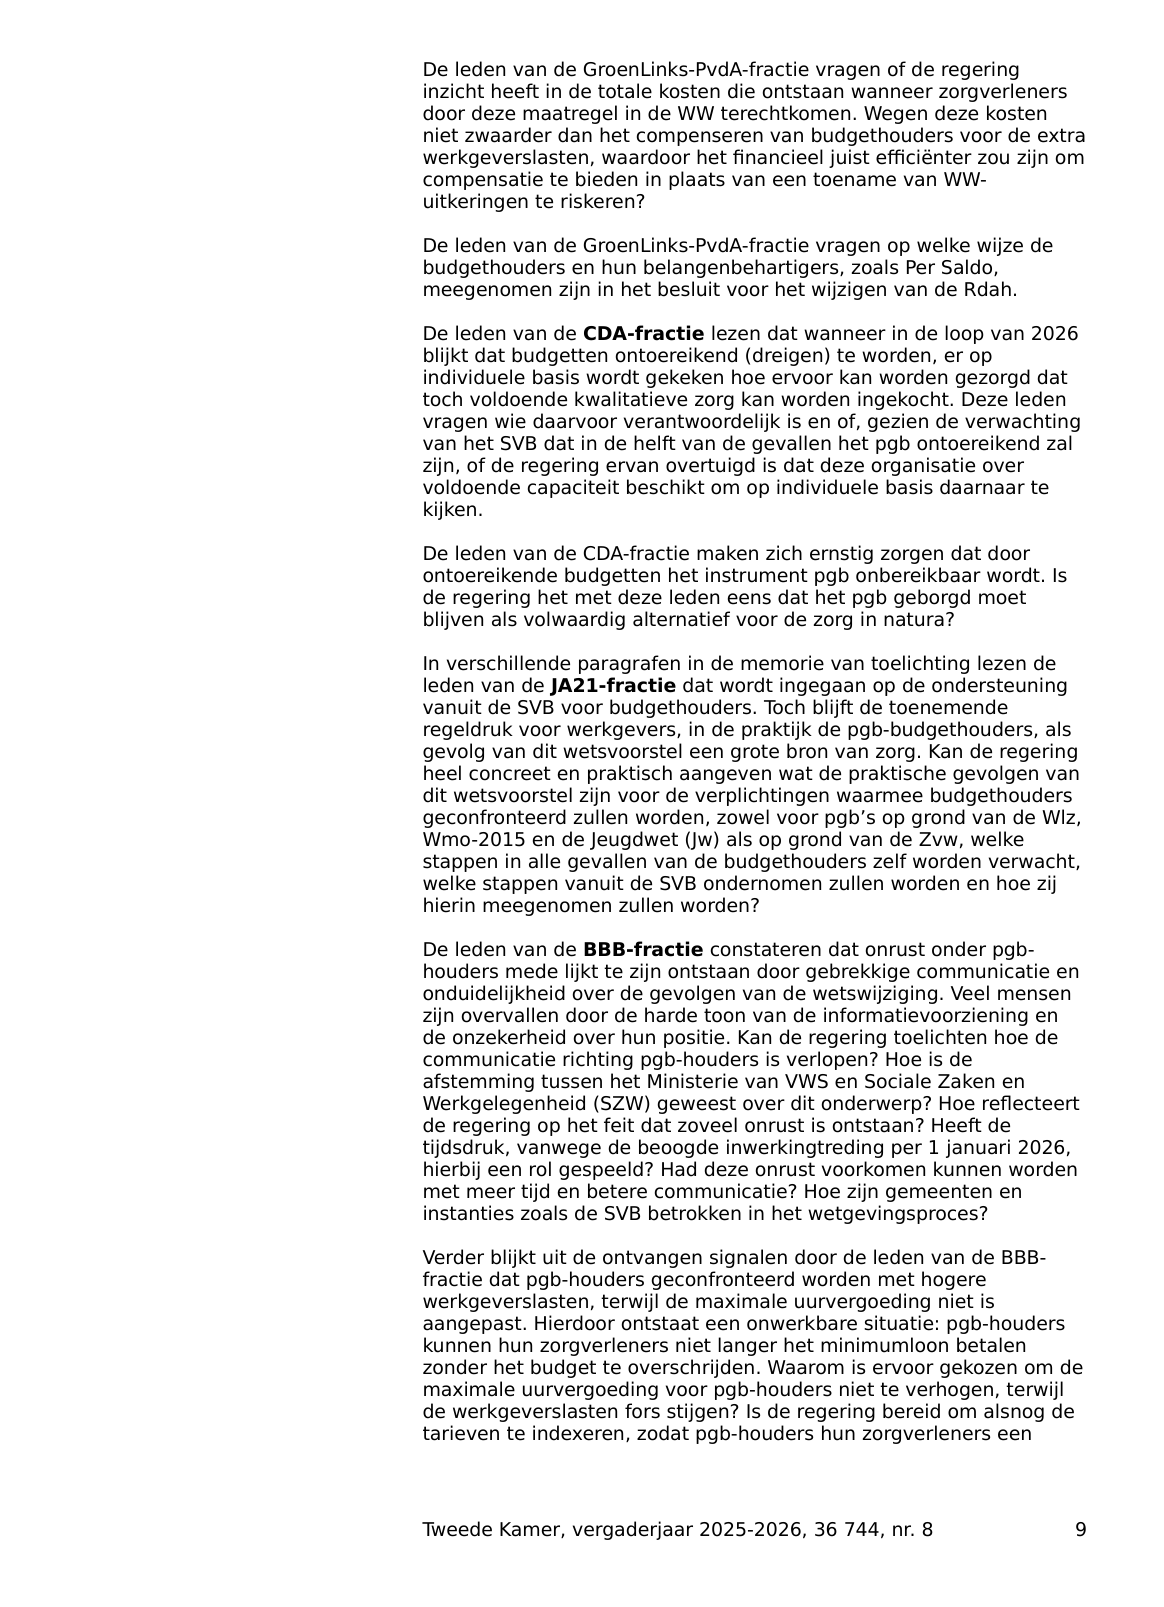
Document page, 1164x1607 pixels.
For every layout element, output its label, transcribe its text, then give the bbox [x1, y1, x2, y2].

text De leden van de BBB-fractie constateren dat onrust onder pgb-houders mede lijkt te zijn ontstaan door gebrekkige communicatie en onduidelijkheid over de gevolgen van de wetswijziging. Veel mensen zijn overvallen door de harde toon van de informatievoorziening en de onzekerheid over hun positie. Kan de regering toelichten hoe de communicatie richting pgb-houders is verlopen? Hoe is de afstemming tussen het Ministerie van VWS en Sociale Zaken en Werkgelegenheid (SZW) geweest over dit onderwerp? Hoe reflecteert de regering op het feit dat zoveel onrust is ontstaan? Heeft de tijdsdruk, vanwege de beoogde inwerkingtreding per 1 januari 2026, hierbij een rol gespeeld? Had deze onrust voorkomen kunnen worden met meer tijd en betere communicatie? Hoe zijn gemeenten en instanties zoals de SVB betrokken in het wetgevingsproces? [422, 939, 1087, 1225]
text De leden van de GroenLinks-PvdA-fractie vragen op welke wijze de budgethouders en hun belangenbehartigers, zoals Per Saldo, meegenomen zijn in het besluit voor het wijzigen van de Rdah. [422, 235, 1087, 301]
text De leden van de CDA-fractie lezen dat wanneer in de loop van 2026 blijkt dat budgetten ontoereikend (dreigen) te worden, er op individuele basis wordt gekeken hoe ervoor kan worden gezorgd dat toch voldoende kwalitatieve zorg kan worden ingekocht. Deze leden vragen wie daarvoor verantwoordelijk is en of, gezien de verwachting van het SVB dat in de helft van de gevallen het pgb ontoereikend zal zijn, of de regering ervan overtuigd is dat deze organisatie over voldoende capaciteit beschikt om op individuele basis daarnaar te kijken. [422, 323, 1087, 521]
text De leden van de CDA-fractie maken zich ernstig zorgen dat door ontoereikende budgetten het instrument pgb onbereikbaar wordt. Is de regering het met deze leden eens dat het pgb geborgd moet blijven als volwaardig alternatief voor de zorg in natura? [422, 543, 1087, 631]
text In verschillende paragrafen in de memorie van toelichting lezen de leden van de JA21-fractie dat wordt ingegaan op de ondersteuning vanuit de SVB voor budgethouders. Toch blijft de toenemende regeldruk voor werkgevers, in de praktijk de pgb-budgethouders, als gevolg van dit wetsvoorstel een grote bron van zorg. Kan de regering heel concreet en praktisch aangeven wat de praktische gevolgen van dit wetsvoorstel zijn voor de verplichtingen waarmee budgethouders geconfronteerd zullen worden, zowel voor pgb’s op grond van de Wlz, Wmo-2015 en de Jeugdwet (Jw) als op grond van de Zvw, welke stappen in alle gevallen van de budgethouders zelf worden verwacht, welke stappen vanuit de SVB ondernomen zullen worden en hoe zij hierin meegenomen zullen worden? [422, 653, 1087, 917]
text De leden van de GroenLinks-PvdA-fractie vragen of de regering inzicht heeft in de totale kosten die ontstaan wanneer zorgverleners door deze maatregel in de WW terechtkomen. Wegen deze kosten niet zwaarder dan het compenseren van budgethouders voor de extra werkgeverslasten, waardoor het financieel juist efficiënter zou zijn om compensatie te bieden in plaats van een toename van WW-uitkeringen te riskeren? [422, 59, 1087, 213]
text Verder blijkt uit de ontvangen signalen door de leden van de BBB-fractie dat pgb-houders geconfronteerd worden met hogere werkgeverslasten, terwijl de maximale uurvergoeding niet is aangepast. Hierdoor ontstaat een onwerkbare situatie: pgb-houders kunnen hun zorgverleners niet langer het minimumloon betalen zonder het budget te overschrijden. Waarom is ervoor gekozen om de maximale uurvergoeding voor pgb-houders niet te verhogen, terwijl de werkgeverslasten fors stijgen? Is de regering bereid om alsnog de tarieven te indexeren, zodat pgb-houders hun zorgverleners een [422, 1247, 1087, 1445]
